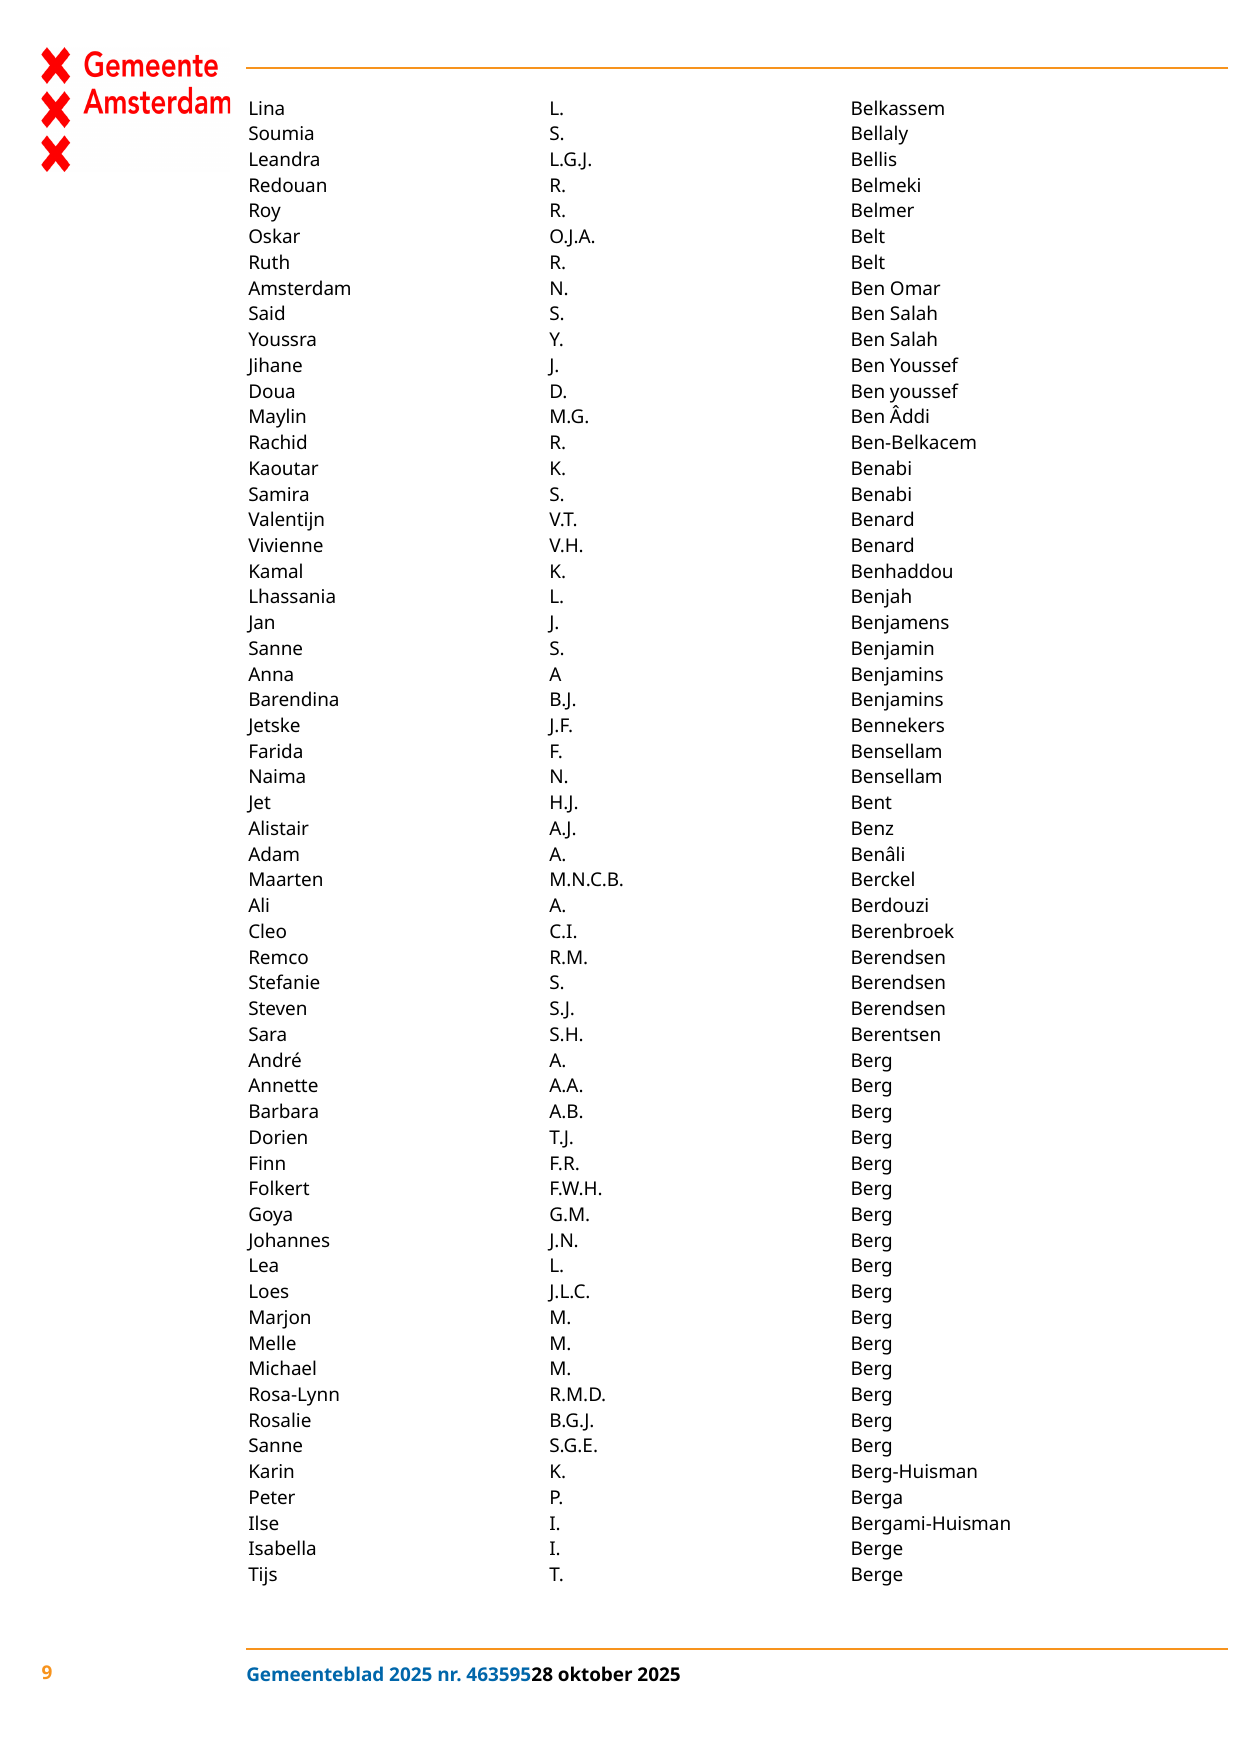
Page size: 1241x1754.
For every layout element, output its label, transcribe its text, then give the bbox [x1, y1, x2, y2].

table_cell Berga [850, 1484, 1152, 1510]
table_cell L. [549, 1253, 850, 1278]
table_cell S. [549, 481, 850, 506]
table_cell Bellaly [850, 121, 1152, 146]
table_cell S. [549, 121, 850, 146]
table_cell M.N.C.B. [549, 867, 850, 892]
table_cell Lina [248, 95, 549, 121]
table_cell Berg-Huisman [850, 1459, 1152, 1484]
table_cell Berg [850, 1124, 1152, 1150]
table_cell R. [549, 198, 850, 223]
table_cell Oskar [248, 224, 549, 249]
table_cell K. [549, 558, 850, 584]
table_cell Berg [850, 1330, 1152, 1356]
table_cell Belmeki [850, 172, 1152, 198]
table_cell Ben Salah [850, 326, 1152, 352]
table_cell S.H. [549, 1021, 850, 1047]
table_cell Ben youssef [850, 378, 1152, 403]
table_cell K. [549, 1459, 850, 1484]
table_cell N. [549, 764, 850, 789]
table_cell Anna [248, 661, 549, 687]
table_cell Bent [850, 790, 1152, 815]
table_cell L.G.J. [549, 146, 850, 172]
table_cell A.J. [549, 815, 850, 841]
table_cell F.W.H. [549, 1175, 850, 1201]
table_cell Berg [850, 1356, 1152, 1381]
table_cell J. [549, 352, 850, 378]
table_cell Steven [248, 995, 549, 1021]
table_cell Berg [850, 1253, 1152, 1278]
table_cell Kaoutar [248, 455, 549, 481]
table_cell Farida [248, 738, 549, 764]
table_cell Berg [850, 1278, 1152, 1304]
table_cell Cleo [248, 918, 549, 944]
table_cell Rosa-Lynn [248, 1381, 549, 1407]
table_cell Berg [850, 1175, 1152, 1201]
table_cell Berentsen [850, 1021, 1152, 1047]
table_cell V.T. [549, 506, 850, 532]
table_cell Benard [850, 506, 1152, 532]
table_cell Belmer [850, 198, 1152, 223]
table_cell Berg [850, 1073, 1152, 1098]
table_cell Sanne [248, 635, 549, 661]
table_cell Lhassania [248, 584, 549, 609]
table_cell S.G.E. [549, 1433, 850, 1458]
table_cell Jet [248, 790, 549, 815]
table_cell R. [549, 172, 850, 198]
table_cell Sanne [248, 1433, 549, 1458]
table_cell Lea [248, 1253, 549, 1278]
table_cell J. [549, 609, 850, 635]
table_cell Bergami-Huisman [850, 1510, 1152, 1536]
table_cell S.J. [549, 995, 850, 1021]
table_cell Rachid [248, 429, 549, 455]
table_cell André [248, 1047, 549, 1072]
table_cell Naima [248, 764, 549, 789]
table_cell Benjamens [850, 609, 1152, 635]
table_cell M. [549, 1330, 850, 1356]
table_cell Berg [850, 1098, 1152, 1124]
picture [41, 47, 231, 172]
table_cell I. [549, 1510, 850, 1536]
table_cell A.A. [549, 1073, 850, 1098]
table_cell Rosalie [248, 1407, 549, 1433]
table_cell Bennekers [850, 712, 1152, 738]
table_cell Finn [248, 1150, 549, 1175]
table_cell Berg [850, 1433, 1152, 1458]
table_cell Benhaddou [850, 558, 1152, 584]
table_cell Tijs [248, 1561, 549, 1587]
table_cell Benabi [850, 481, 1152, 506]
table_cell A. [549, 893, 850, 918]
table_cell Youssra [248, 326, 549, 352]
table_cell L. [549, 95, 850, 121]
table_cell Bensellam [850, 764, 1152, 789]
table_cell Jihane [248, 352, 549, 378]
table_cell Adam [248, 841, 549, 867]
table_cell Berg [850, 1047, 1152, 1072]
table_cell A. [549, 1047, 850, 1072]
table_cell Marjon [248, 1304, 549, 1330]
table_cell K. [549, 455, 850, 481]
table_cell L. [549, 584, 850, 609]
table_cell Ben-Belkacem [850, 429, 1152, 455]
table_cell A.B. [549, 1098, 850, 1124]
table_cell Benard [850, 532, 1152, 558]
table_cell M. [549, 1304, 850, 1330]
table_cell Doua [248, 378, 549, 403]
table_cell Isabella [248, 1536, 549, 1561]
table_cell Berg [850, 1304, 1152, 1330]
table_cell Benjamins [850, 661, 1152, 687]
table_cell Maylin [248, 404, 549, 429]
table_cell Benabi [850, 455, 1152, 481]
table_cell F. [549, 738, 850, 764]
table_cell G.M. [549, 1201, 850, 1227]
table_cell Ali [248, 893, 549, 918]
table_cell Jetske [248, 712, 549, 738]
table_cell Berg [850, 1201, 1152, 1227]
table_cell C.I. [549, 918, 850, 944]
table_cell O.J.A. [549, 224, 850, 249]
table_cell Johannes [248, 1227, 549, 1253]
table_cell Remco [248, 944, 549, 969]
table_cell Goya [248, 1201, 549, 1227]
table_cell Berdouzi [850, 893, 1152, 918]
table_cell Said [248, 301, 549, 326]
table_cell M.G. [549, 404, 850, 429]
table_cell Leandra [248, 146, 549, 172]
table_cell N. [549, 275, 850, 301]
table_cell Peter [248, 1484, 549, 1510]
table_cell R. [549, 249, 850, 275]
table_cell Amsterdam [248, 275, 549, 301]
table_cell B.J. [549, 687, 850, 712]
table_cell Bensellam [850, 738, 1152, 764]
table_cell R.M.D. [549, 1381, 850, 1407]
table_cell S. [549, 970, 850, 995]
table_cell J.F. [549, 712, 850, 738]
table_cell S. [549, 301, 850, 326]
table_cell S. [549, 635, 850, 661]
table_cell P. [549, 1484, 850, 1510]
table_cell Samira [248, 481, 549, 506]
table_cell Berendsen [850, 970, 1152, 995]
table_cell Karin [248, 1459, 549, 1484]
table_cell Jan [248, 609, 549, 635]
table_cell Ilse [248, 1510, 549, 1536]
table_cell V.H. [549, 532, 850, 558]
table_cell Berenbroek [850, 918, 1152, 944]
table_cell M. [549, 1356, 850, 1381]
table_cell Belt [850, 249, 1152, 275]
table_cell Dorien [248, 1124, 549, 1150]
table_cell Soumia [248, 121, 549, 146]
table_cell Melle [248, 1330, 549, 1356]
table_cell A [549, 661, 850, 687]
table_cell Ben Salah [850, 301, 1152, 326]
table_cell Ben Âddi [850, 404, 1152, 429]
table_cell Berge [850, 1536, 1152, 1561]
table_cell Ruth [248, 249, 549, 275]
table_cell Berg [850, 1407, 1152, 1433]
table_cell Benâli [850, 841, 1152, 867]
table_cell J.N. [549, 1227, 850, 1253]
table_cell Benjah [850, 584, 1152, 609]
table_cell Annette [248, 1073, 549, 1098]
table_cell Roy [248, 198, 549, 223]
table_cell Kamal [248, 558, 549, 584]
table_cell Berg [850, 1150, 1152, 1175]
table_cell Michael [248, 1356, 549, 1381]
table_cell Bellis [850, 146, 1152, 172]
table_cell J.L.C. [549, 1278, 850, 1304]
table_cell Ben Youssef [850, 352, 1152, 378]
table_cell Loes [248, 1278, 549, 1304]
table_cell Berg [850, 1381, 1152, 1407]
table_cell Berge [850, 1561, 1152, 1587]
table_cell Redouan [248, 172, 549, 198]
table_cell Benjamin [850, 635, 1152, 661]
table_cell Maarten [248, 867, 549, 892]
table_cell Ben Omar [850, 275, 1152, 301]
table_cell T.J. [549, 1124, 850, 1150]
table_cell Belkassem [850, 95, 1152, 121]
table_cell R.M. [549, 944, 850, 969]
table_cell Barbara [248, 1098, 549, 1124]
table_cell R. [549, 429, 850, 455]
table_cell Belt [850, 224, 1152, 249]
table_cell Y. [549, 326, 850, 352]
table_cell A. [549, 841, 850, 867]
table_cell B.G.J. [549, 1407, 850, 1433]
table_cell Berckel [850, 867, 1152, 892]
table_cell Benz [850, 815, 1152, 841]
table_cell H.J. [549, 790, 850, 815]
table_cell Stefanie [248, 970, 549, 995]
table_cell Berendsen [850, 944, 1152, 969]
table_cell Valentijn [248, 506, 549, 532]
table_cell Benjamins [850, 687, 1152, 712]
table_cell T. [549, 1561, 850, 1587]
table_cell Berendsen [850, 995, 1152, 1021]
table_cell Berg [850, 1227, 1152, 1253]
table_cell Sara [248, 1021, 549, 1047]
table_cell Barendina [248, 687, 549, 712]
table_cell Vivienne [248, 532, 549, 558]
table_cell I. [549, 1536, 850, 1561]
table_cell Folkert [248, 1175, 549, 1201]
table_cell F.R. [549, 1150, 850, 1175]
table_cell Alistair [248, 815, 549, 841]
table_cell D. [549, 378, 850, 403]
